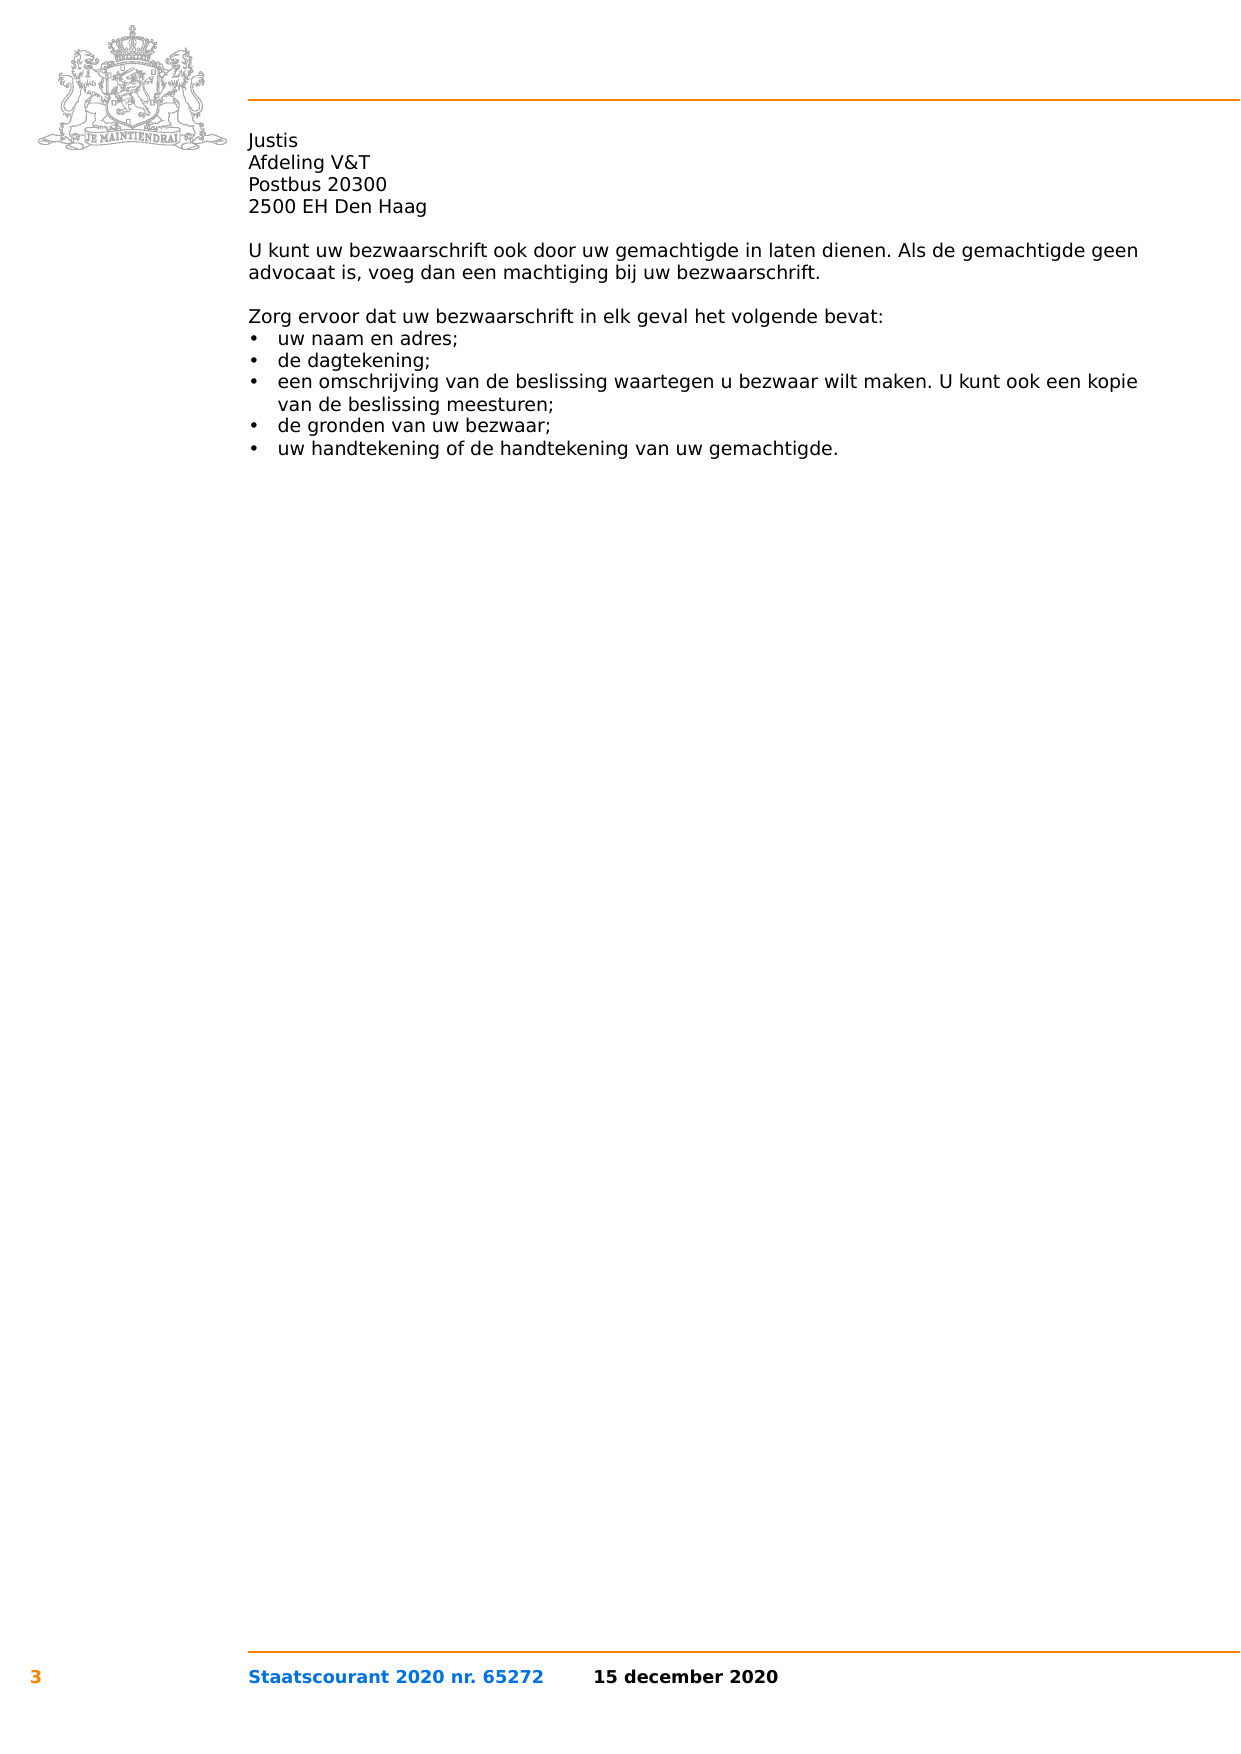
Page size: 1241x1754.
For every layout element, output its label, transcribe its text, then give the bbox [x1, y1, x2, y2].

text • uw naam en adres; [248, 327, 1163, 349]
text Justis [248, 130, 1163, 152]
text • een omschrijving van de beslissing waartegen u bezwaar wilt maken. U kunt ook een kopie van de beslissing meesturen; [248, 371, 1163, 415]
text • de dagtekening; [248, 349, 1163, 371]
text Postbus 20300 [248, 174, 1163, 196]
text Afdeling V&T [248, 152, 1163, 174]
text • uw handtekening of de handtekening van uw gemachtigde. [248, 437, 1163, 459]
text U kunt uw bezwaarschrift ook door uw gemachtigde in laten dienen. Als de gemachtigde geen advocaat is, voeg dan een machtiging bij uw bezwaarschrift. [248, 240, 1163, 284]
picture [38, 25, 227, 150]
text • de gronden van uw bezwaar; [248, 415, 1163, 437]
text 2500 EH Den Haag [248, 196, 1163, 218]
text Zorg ervoor dat uw bezwaarschrift in elk geval het volgende bevat: [248, 306, 1163, 327]
